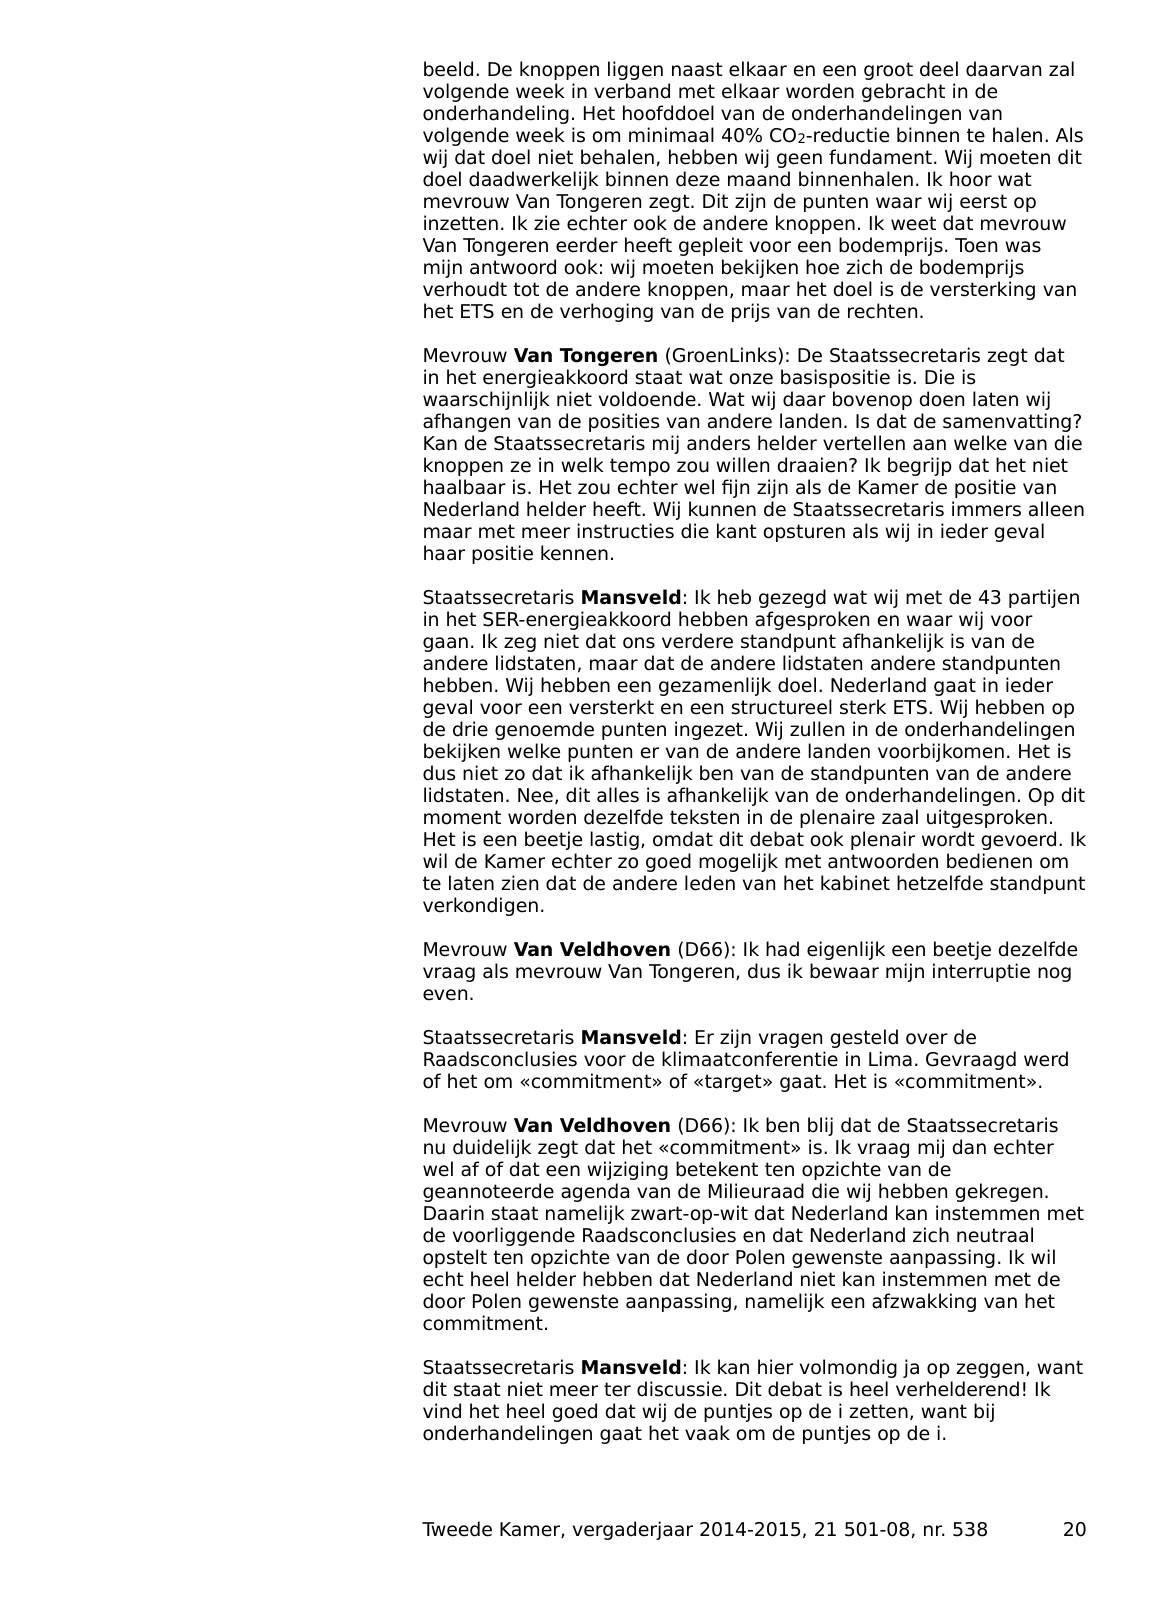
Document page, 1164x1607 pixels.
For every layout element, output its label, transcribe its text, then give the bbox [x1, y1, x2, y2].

text Mevrouw Van Veldhoven (D66): Ik had eigenlijk een beetje dezelfde vraag als mevrouw Van Tongeren, dus ik bewaar mijn interruptie nog even. [422, 939, 1087, 1005]
text Staatssecretaris Mansveld: Ik kan hier volmondig ja op zeggen, want dit staat niet meer ter discussie. Dit debat is heel verhelderend! Ik vind het heel goed dat wij de puntjes op de i zetten, want bij onderhandelingen gaat het vaak om de puntjes op de i. [422, 1357, 1087, 1445]
text Staatssecretaris Mansveld: Ik heb gezegd wat wij met de 43 partijen in het SER-energieakkoord hebben afgesproken en waar wij voor gaan. Ik zeg niet dat ons verdere standpunt afhankelijk is van de andere lidstaten, maar dat de andere lidstaten andere standpunten hebben. Wij hebben een gezamenlijk doel. Nederland gaat in ieder geval voor een versterkt en een structureel sterk ETS. Wij hebben op de drie genoemde punten ingezet. Wij zullen in de onderhandelingen bekijken welke punten er van de andere landen voorbijkomen. Het is dus niet zo dat ik afhankelijk ben van de standpunten van de andere lidstaten. Nee, dit alles is afhankelijk van de onderhandelingen. Op dit moment worden dezelfde teksten in de plenaire zaal uitgesproken. Het is een beetje lastig, omdat dit debat ook plenair wordt gevoerd. Ik wil de Kamer echter zo goed mogelijk met antwoorden bedienen om te laten zien dat de andere leden van het kabinet hetzelfde standpunt verkondigen. [422, 587, 1087, 917]
text beeld. De knoppen liggen naast elkaar en een groot deel daarvan zal volgende week in verband met elkaar worden gebracht in de onderhandeling. Het hoofddoel van de onderhandelingen van volgende week is om minimaal 40% CO2-reductie binnen te halen. Als wij dat doel niet behalen, hebben wij geen fundament. Wij moeten dit doel daadwerkelijk binnen deze maand binnenhalen. Ik hoor wat mevrouw Van Tongeren zegt. Dit zijn de punten waar wij eerst op inzetten. Ik zie echter ook de andere knoppen. Ik weet dat mevrouw Van Tongeren eerder heeft gepleit voor een bodemprijs. Toen was mijn antwoord ook: wij moeten bekijken hoe zich de bodemprijs verhoudt tot de andere knoppen, maar het doel is de versterking van het ETS en de verhoging van de prijs van de rechten. [422, 59, 1087, 323]
text Mevrouw Van Tongeren (GroenLinks): De Staatssecretaris zegt dat in het energieakkoord staat wat onze basispositie is. Die is waarschijnlijk niet voldoende. Wat wij daar bovenop doen laten wij afhangen van de posities van andere landen. Is dat de samenvatting? Kan de Staatssecretaris mij anders helder vertellen aan welke van die knoppen ze in welk tempo zou willen draaien? Ik begrijp dat het niet haalbaar is. Het zou echter wel fijn zijn als de Kamer de positie van Nederland helder heeft. Wij kunnen de Staatssecretaris immers alleen maar met meer instructies die kant opsturen als wij in ieder geval haar positie kennen. [422, 345, 1087, 565]
text Staatssecretaris Mansveld: Er zijn vragen gesteld over de Raadsconclusies voor de klimaatconferentie in Lima. Gevraagd werd of het om «commitment» of «target» gaat. Het is «commitment». [422, 1027, 1087, 1093]
text Mevrouw Van Veldhoven (D66): Ik ben blij dat de Staatssecretaris nu duidelijk zegt dat het «commitment» is. Ik vraag mij dan echter wel af of dat een wijziging betekent ten opzichte van de geannoteerde agenda van de Milieuraad die wij hebben gekregen. Daarin staat namelijk zwart-op-wit dat Nederland kan instemmen met de voorliggende Raadsconclusies en dat Nederland zich neutraal opstelt ten opzichte van de door Polen gewenste aanpassing. Ik wil echt heel helder hebben dat Nederland niet kan instemmen met de door Polen gewenste aanpassing, namelijk een afzwakking van het commitment. [422, 1115, 1087, 1335]
